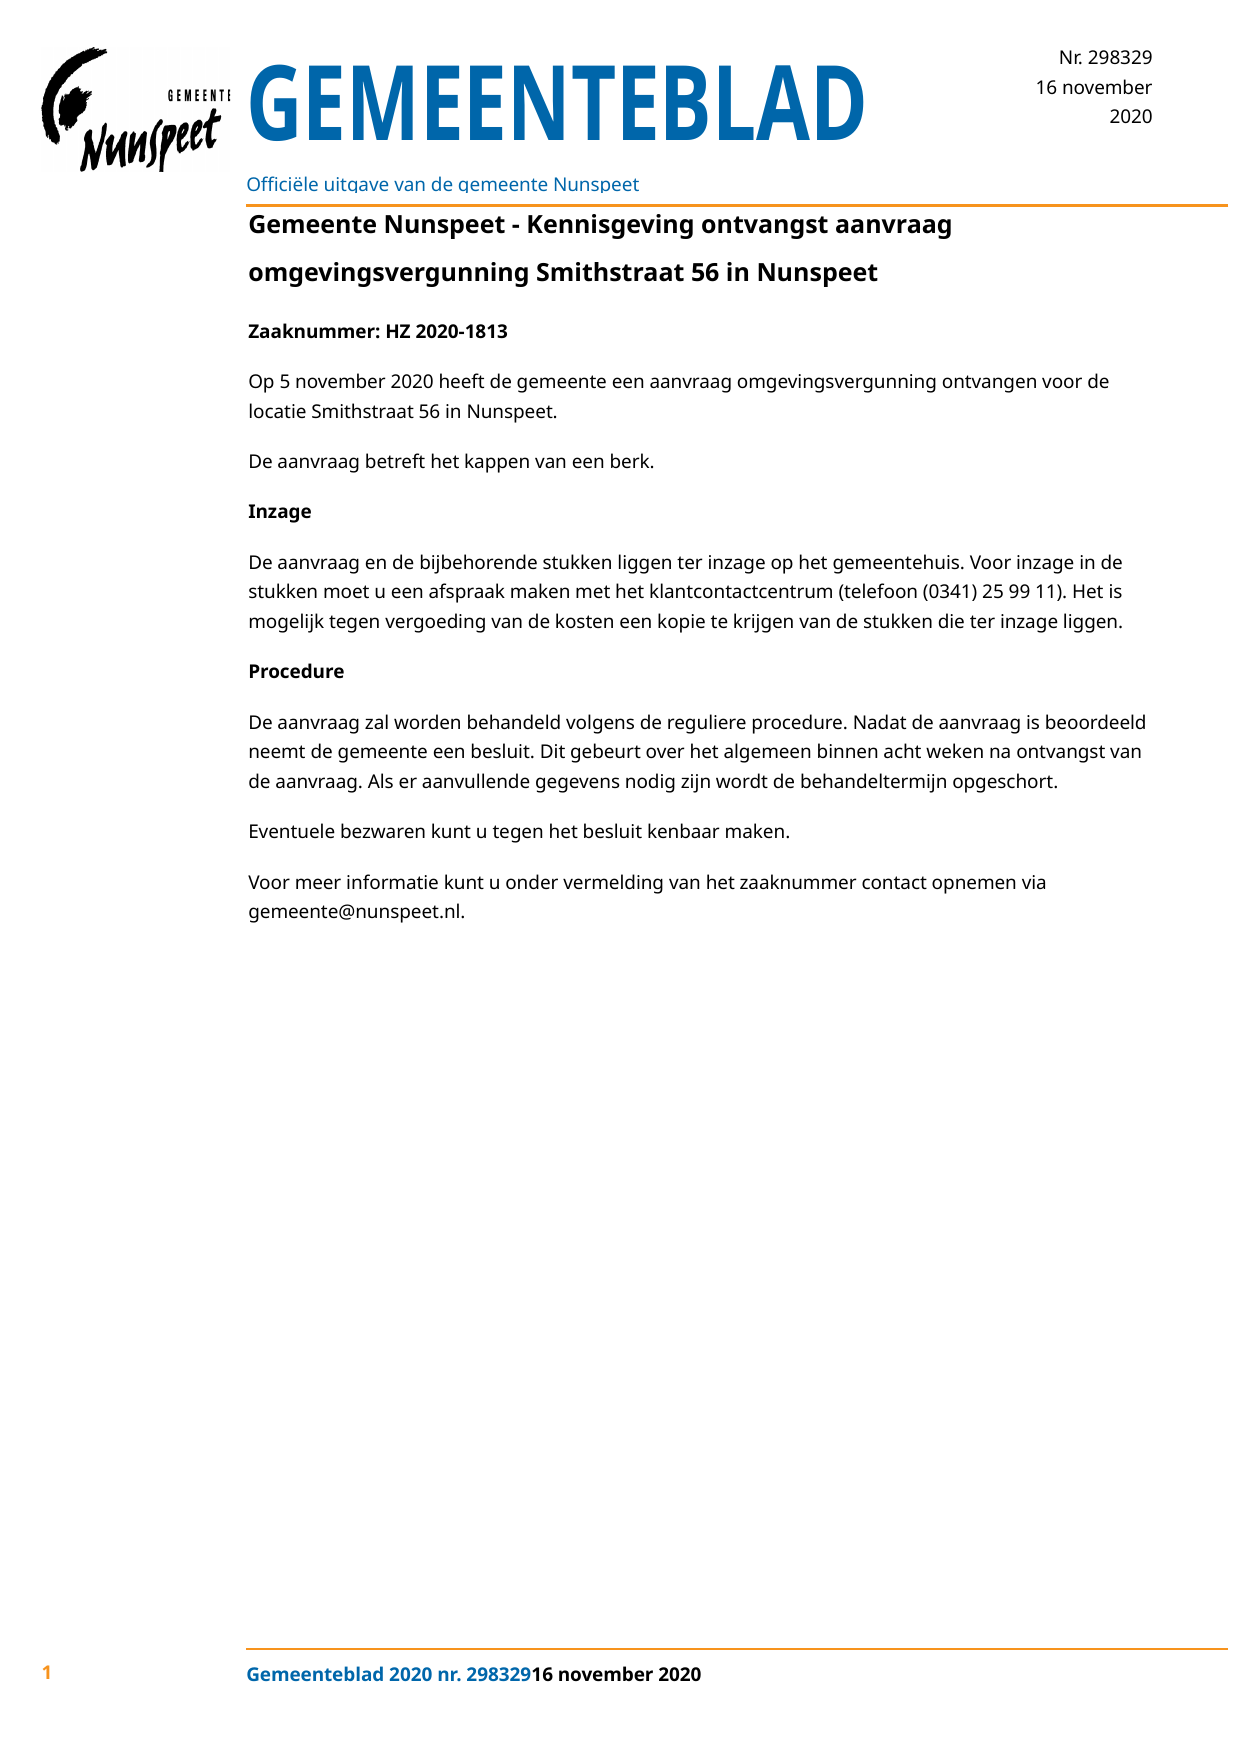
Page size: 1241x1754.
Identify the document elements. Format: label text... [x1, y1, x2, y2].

text De aanvraag zal worden behandeld volgens de reguliere procedure. Nadat de aanvraag is beoordeeld neemt de gemeente een besluit. Dit gebeurt over het algemeen binnen acht weken na ontvangst van de aanvraag. Als er aanvullende gegevens nodig zijn wordt de behandeltermijn opgeschort. [248, 709, 1152, 794]
text De aanvraag en de bijbehorende stukken liggen ter inzage op het gemeentehuis. Voor inzage in de stukken moet u een afspraak maken met het klantcontactcentrum (telefoon (0341) 25 99 11). Het is mogelijk tegen vergoeding van de kosten een kopie te krijgen van de stukken die ter inzage liggen. [248, 549, 1152, 634]
text Procedure [248, 659, 1152, 684]
text Op 5 november 2020 heeft de gemeente een aanvraag omgevingsvergunning ontvangen voor de locatie Smithstraat 56 in Nunspeet. [248, 368, 1152, 424]
text Voor meer informatie kunt u onder vermelding van het zaaknummer contact opnemen via gemeente@nunspeet.nl. [248, 869, 1152, 924]
text Inzage [248, 499, 1152, 524]
text Zaaknummer: HZ 2020-1813 [248, 318, 1152, 344]
text Eventuele bezwaren kunt u tegen het besluit kenbaar maken. [248, 819, 1152, 844]
text De aanvraag betreft het kappen van een berk. [248, 448, 1152, 474]
text Gemeente Nunspeet - Kennisgeving ontvangst aanvraag omgevingsvergunning Smithstraat 56 in Nunspeet [248, 207, 1152, 288]
picture [41, 47, 231, 172]
